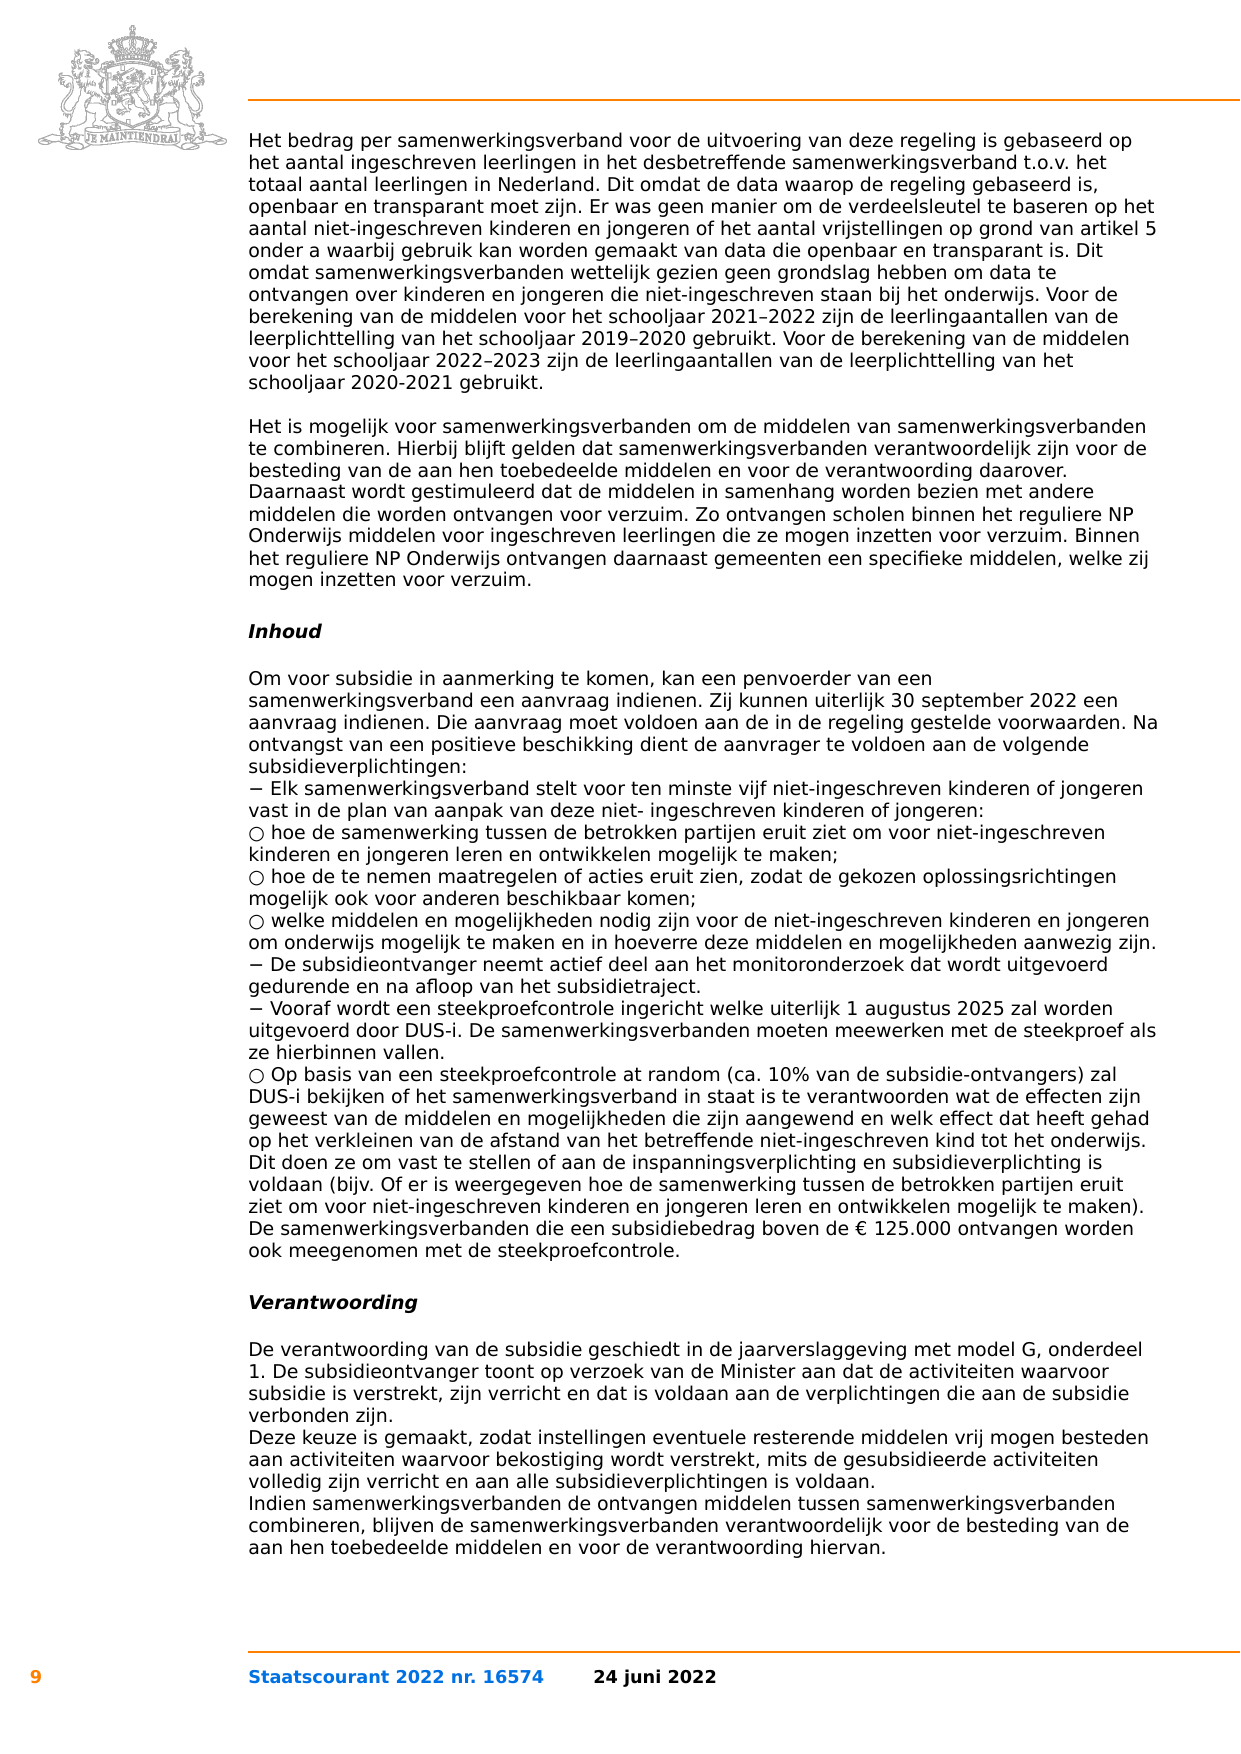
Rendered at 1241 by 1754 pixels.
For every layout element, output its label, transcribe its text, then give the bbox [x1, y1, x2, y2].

subtitle Verantwoording [248, 1292, 1163, 1314]
picture [38, 25, 227, 150]
text De verantwoording van de subsidie geschiedt in de jaarverslaggeving met model G, onderdeel 1. De subsidieontvanger toont op verzoek van de Minister aan dat de activiteiten waarvoor subsidie is verstrekt, zijn verricht en dat is voldaan aan de verplichtingen die aan de subsidie verbonden zijn. [248, 1339, 1163, 1427]
text − De subsidieontvanger neemt actief deel aan het monitoronderzoek dat wordt uitgevoerd gedurende en na afloop van het subsidietraject. [248, 954, 1163, 998]
text ○ hoe de samenwerking tussen de betrokken partijen eruit ziet om voor niet-ingeschreven kinderen en jongeren leren en ontwikkelen mogelijk te maken; [248, 822, 1163, 866]
text Indien samenwerkingsverbanden de ontvangen middelen tussen samenwerkingsverbanden combineren, blijven de samenwerkingsverbanden verantwoordelijk voor de besteding van de aan hen toebedeelde middelen en voor de verantwoording hiervan. [248, 1493, 1163, 1558]
text − Vooraf wordt een steekproefcontrole ingericht welke uiterlijk 1 augustus 2025 zal worden uitgevoerd door DUS-i. De samenwerkingsverbanden moeten meewerken met de steekproef als ze hierbinnen vallen. [248, 998, 1163, 1064]
text ○ Op basis van een steekproefcontrole at random (ca. 10% van de subsidie-ontvangers) zal DUS-i bekijken of het samenwerkingsverband in staat is te verantwoorden wat de effecten zijn geweest van de middelen en mogelijkheden die zijn aangewend en welk effect dat heeft gehad op het verkleinen van de afstand van het betreffende niet-ingeschreven kind tot het onderwijs. Dit doen ze om vast te stellen of aan de inspanningsverplichting en subsidieverplichting is voldaan (bijv. Of er is weergegeven hoe de samenwerking tussen de betrokken partijen eruit ziet om voor niet-ingeschreven kinderen en jongeren leren en ontwikkelen mogelijk te maken). De samenwerkingsverbanden die een subsidiebedrag boven de € 125.000 ontvangen worden ook meegenomen met de steekproefcontrole. [248, 1064, 1163, 1262]
text Deze keuze is gemaakt, zodat instellingen eventuele resterende middelen vrij mogen besteden aan activiteiten waarvoor bekostiging wordt verstrekt, mits de gesubsidieerde activiteiten volledig zijn verricht en aan alle subsidieverplichtingen is voldaan. [248, 1427, 1163, 1493]
text Het is mogelijk voor samenwerkingsverbanden om de middelen van samenwerkingsverbanden te combineren. Hierbij blijft gelden dat samenwerkingsverbanden verantwoordelijk zijn voor de besteding van de aan hen toebedeelde middelen en voor de verantwoording daarover. Daarnaast wordt gestimuleerd dat de middelen in samenhang worden bezien met andere middelen die worden ontvangen voor verzuim. Zo ontvangen scholen binnen het reguliere NP Onderwijs middelen voor ingeschreven leerlingen die ze mogen inzetten voor verzuim. Binnen het reguliere NP Onderwijs ontvangen daarnaast gemeenten een specifieke middelen, welke zij mogen inzetten voor verzuim. [248, 416, 1163, 591]
text − Elk samenwerkingsverband stelt voor ten minste vijf niet-ingeschreven kinderen of jongeren vast in de plan van aanpak van deze niet- ingeschreven kinderen of jongeren: [248, 778, 1163, 822]
text ○ welke middelen en mogelijkheden nodig zijn voor de niet-ingeschreven kinderen en jongeren om onderwijs mogelijk te maken en in hoeverre deze middelen en mogelijkheden aanwezig zijn. [248, 910, 1163, 954]
text Het bedrag per samenwerkingsverband voor de uitvoering van deze regeling is gebaseerd op het aantal ingeschreven leerlingen in het desbetreffende samenwerkingsverband t.o.v. het totaal aantal leerlingen in Nederland. Dit omdat de data waarop de regeling gebaseerd is, openbaar en transparant moet zijn. Er was geen manier om de verdeelsleutel te baseren op het aantal niet-ingeschreven kinderen en jongeren of het aantal vrijstellingen op grond van artikel 5 onder a waarbij gebruik kan worden gemaakt van data die openbaar en transparant is. Dit omdat samenwerkingsverbanden wettelijk gezien geen grondslag hebben om data te ontvangen over kinderen en jongeren die niet-ingeschreven staan bij het onderwijs. Voor de berekening van de middelen voor het schooljaar 2021–2022 zijn de leerlingaantallen van de leerplichttelling van het schooljaar 2019–2020 gebruikt. Voor de berekening van de middelen voor het schooljaar 2022–2023 zijn de leerlingaantallen van de leerplichttelling van het schooljaar 2020-2021 gebruikt. [248, 130, 1163, 394]
text Om voor subsidie in aanmerking te komen, kan een penvoerder van een samenwerkingsverband een aanvraag indienen. Zij kunnen uiterlijk 30 september 2022 een aanvraag indienen. Die aanvraag moet voldoen aan de in de regeling gestelde voorwaarden. Na ontvangst van een positieve beschikking dient de aanvrager te voldoen aan de volgende subsidieverplichtingen: [248, 668, 1163, 778]
text ○ hoe de te nemen maatregelen of acties eruit zien, zodat de gekozen oplossingsrichtingen mogelijk ook voor anderen beschikbaar komen; [248, 866, 1163, 910]
subtitle Inhoud [248, 621, 1163, 643]
